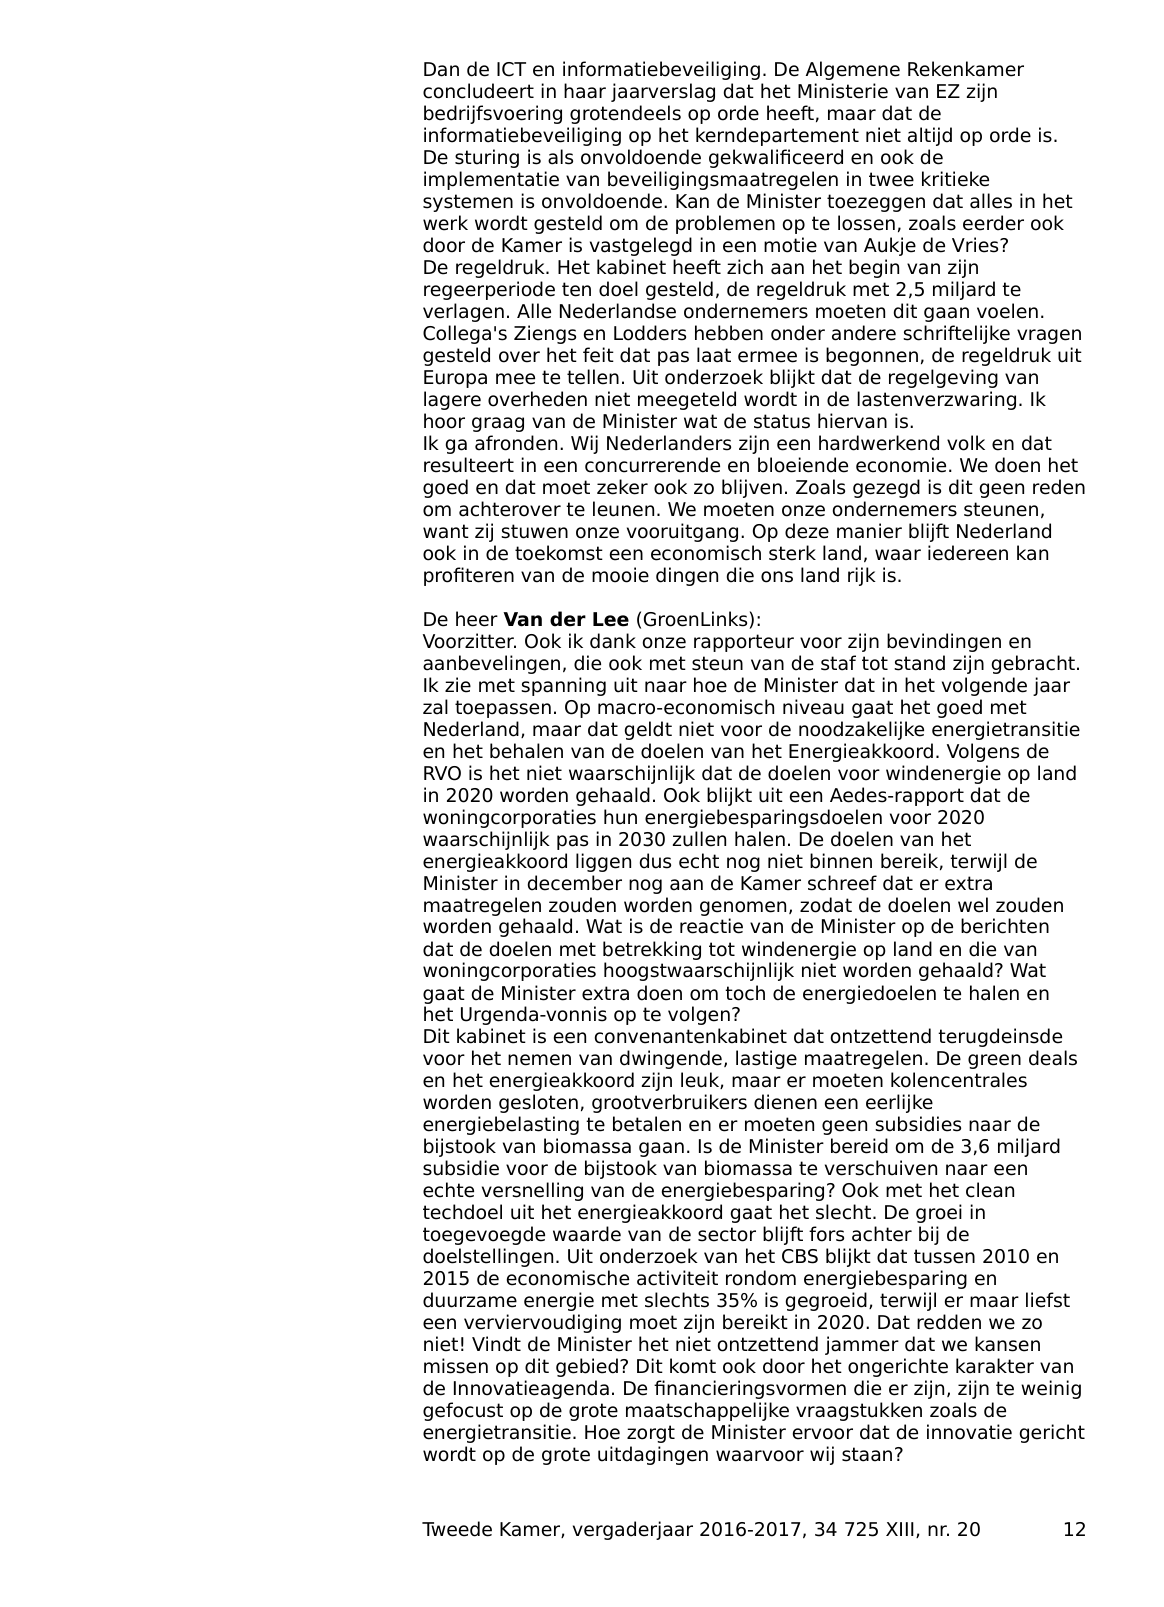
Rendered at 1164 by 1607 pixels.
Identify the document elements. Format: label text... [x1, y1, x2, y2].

text Dan de ICT en informatiebeveiliging. De Algemene Rekenkamer concludeert in haar jaarverslag dat het Ministerie van EZ zijn bedrijfsvoering grotendeels op orde heeft, maar dat de informatiebeveiliging op het kerndepartement niet altijd op orde is. De sturing is als onvoldoende gekwalificeerd en ook de implementatie van beveiligingsmaatregelen in twee kritieke systemen is onvoldoende. Kan de Minister toezeggen dat alles in het werk wordt gesteld om de problemen op te lossen, zoals eerder ook door de Kamer is vastgelegd in een motie van Aukje de Vries? [422, 59, 1087, 257]
text De heer Van der Lee (GroenLinks): [422, 609, 1087, 631]
text Ik ga afronden. Wij Nederlanders zijn een hardwerkend volk en dat resulteert in een concurrerende en bloeiende economie. We doen het goed en dat moet zeker ook zo blijven. Zoals gezegd is dit geen reden om achterover te leunen. We moeten onze ondernemers steunen, want zij stuwen onze vooruitgang. Op deze manier blijft Nederland ook in de toekomst een economisch sterk land, waar iedereen kan profiteren van de mooie dingen die ons land rijk is. [422, 433, 1087, 587]
text De regeldruk. Het kabinet heeft zich aan het begin van zijn regeerperiode ten doel gesteld, de regeldruk met 2,5 miljard te verlagen. Alle Nederlandse ondernemers moeten dit gaan voelen. Collega's Ziengs en Lodders hebben onder andere schriftelijke vragen gesteld over het feit dat pas laat ermee is begonnen, de regeldruk uit Europa mee te tellen. Uit onderzoek blijkt dat de regelgeving van lagere overheden niet meegeteld wordt in de lastenverzwaring. Ik hoor graag van de Minister wat de status hiervan is. [422, 257, 1087, 433]
text Voorzitter. Ook ik dank onze rapporteur voor zijn bevindingen en aanbevelingen, die ook met steun van de staf tot stand zijn gebracht. Ik zie met spanning uit naar hoe de Minister dat in het volgende jaar zal toepassen. Op macro-economisch niveau gaat het goed met Nederland, maar dat geldt niet voor de noodzakelijke energietransitie en het behalen van de doelen van het Energieakkoord. Volgens de RVO is het niet waarschijnlijk dat de doelen voor windenergie op land in 2020 worden gehaald. Ook blijkt uit een Aedes-rapport dat de woningcorporaties hun energiebesparingsdoelen voor 2020 waarschijnlijk pas in 2030 zullen halen. De doelen van het energieakkoord liggen dus echt nog niet binnen bereik, terwijl de Minister in december nog aan de Kamer schreef dat er extra maatregelen zouden worden genomen, zodat de doelen wel zouden worden gehaald. Wat is de reactie van de Minister op de berichten dat de doelen met betrekking tot windenergie op land en die van woningcorporaties hoogstwaarschijnlijk niet worden gehaald? Wat gaat de Minister extra doen om toch de energiedoelen te halen en het Urgenda-vonnis op te volgen? [422, 631, 1087, 1026]
text Dit kabinet is een convenantenkabinet dat ontzettend terugdeinsde voor het nemen van dwingende, lastige maatregelen. De green deals en het energieakkoord zijn leuk, maar er moeten kolencentrales worden gesloten, grootverbruikers dienen een eerlijke energiebelasting te betalen en er moeten geen subsidies naar de bijstook van biomassa gaan. Is de Minister bereid om de 3,6 miljard subsidie voor de bijstook van biomassa te verschuiven naar een echte versnelling van de energiebesparing? Ook met het clean techdoel uit het energieakkoord gaat het slecht. De groei in toegevoegde waarde van de sector blijft fors achter bij de doelstellingen. Uit onderzoek van het CBS blijkt dat tussen 2010 en 2015 de economische activiteit rondom energiebesparing en duurzame energie met slechts 35% is gegroeid, terwijl er maar liefst een verviervoudiging moet zijn bereikt in 2020. Dat redden we zo niet! Vindt de Minister het niet ontzettend jammer dat we kansen missen op dit gebied? Dit komt ook door het ongerichte karakter van de Innovatieagenda. De financieringsvormen die er zijn, zijn te weinig gefocust op de grote maatschappelijke vraagstukken zoals de energietransitie. Hoe zorgt de Minister ervoor dat de innovatie gericht wordt op de grote uitdagingen waarvoor wij staan? [422, 1026, 1087, 1466]
